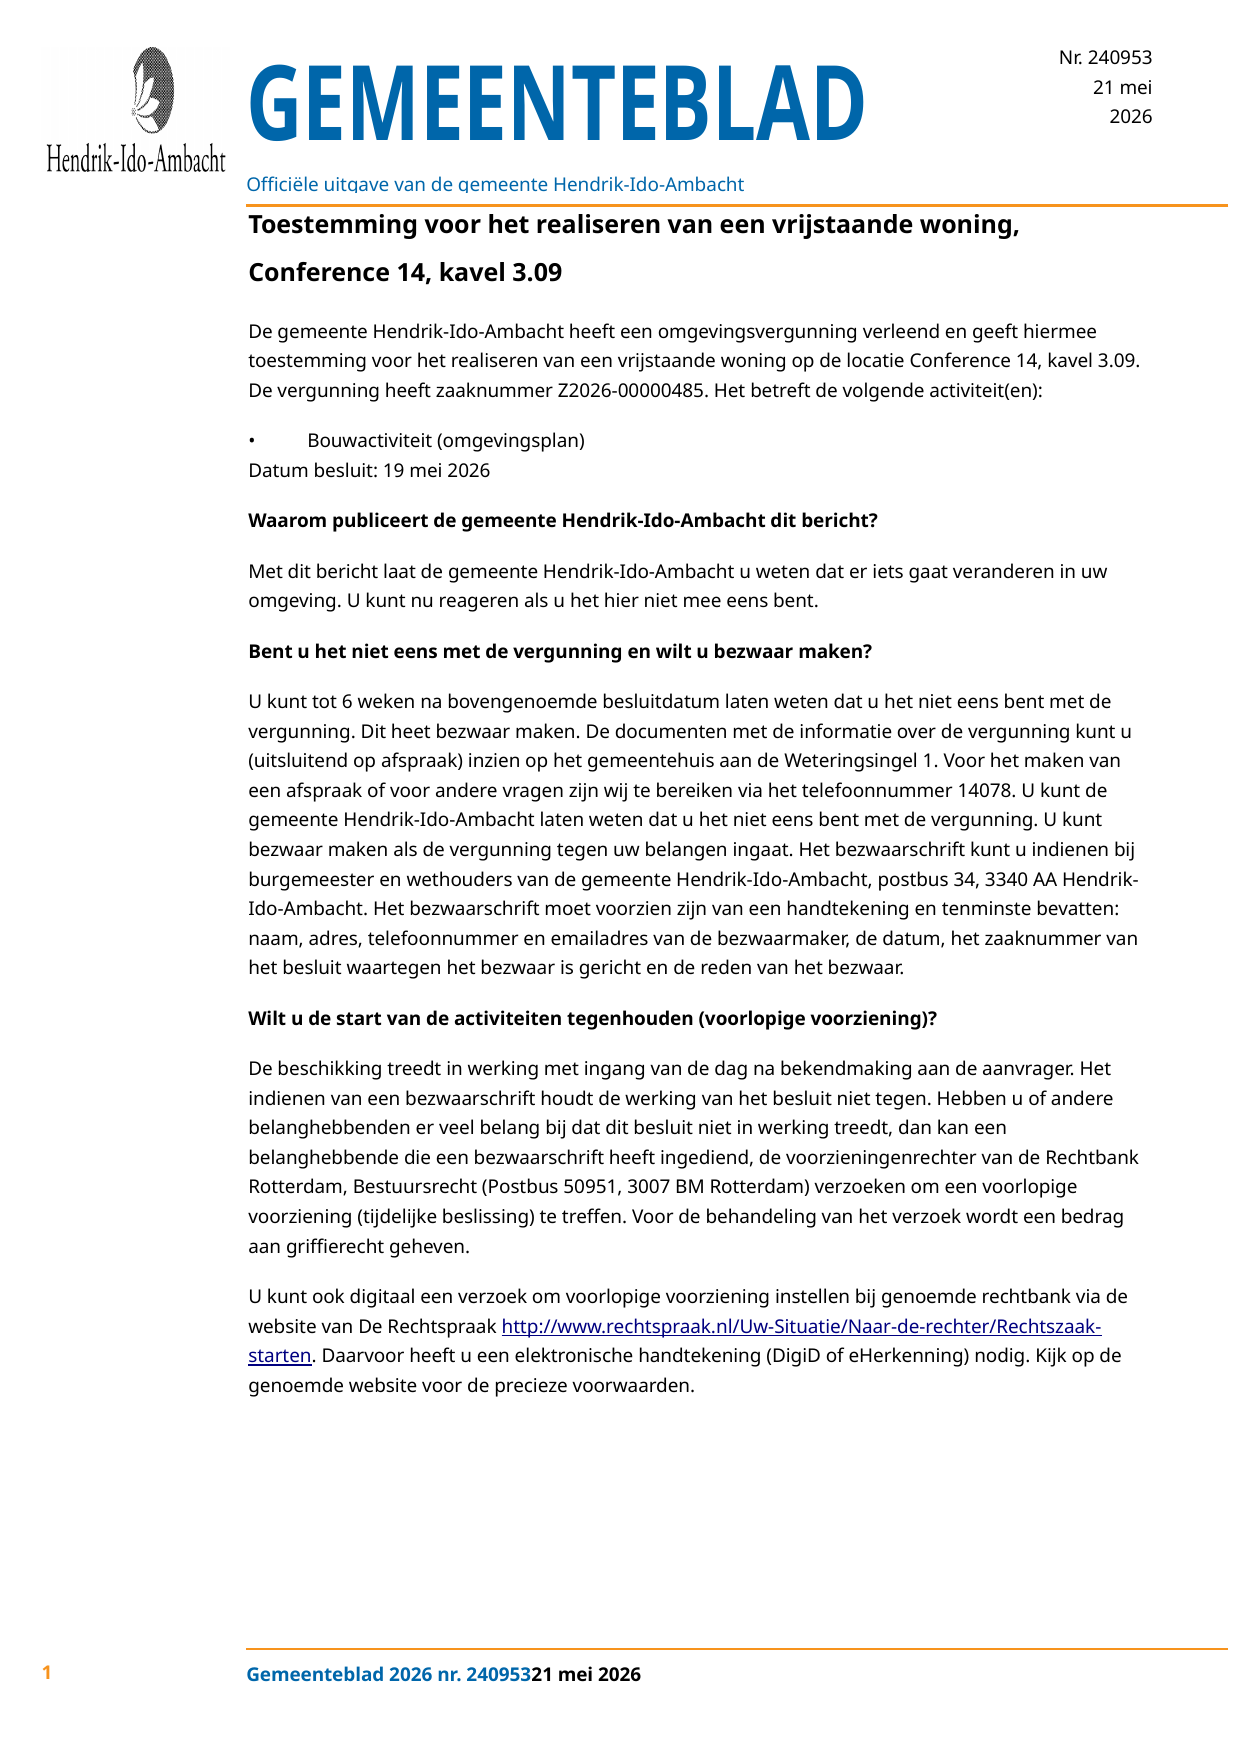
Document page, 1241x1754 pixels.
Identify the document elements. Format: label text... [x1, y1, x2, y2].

text Wilt u de start van de activiteiten tegenhouden (voorlopige voorziening)? [248, 1005, 1152, 1031]
text U kunt tot 6 weken na bovengenoemde besluitdatum laten weten dat u het niet eens bent met de vergunning. Dit heet bezwaar maken. De documenten met de informatie over de vergunning kunt u (uitsluitend op afspraak) inzien op het gemeentehuis aan de Weteringsingel 1. Voor het maken van een afspraak of voor andere vragen zijn wij te bereiken via het telefoonnummer 14078. U kunt de gemeente Hendrik-Ido-Ambacht laten weten dat u het niet eens bent met de vergunning. U kunt bezwaar maken als de vergunning tegen uw belangen ingaat. Het bezwaarschrift kunt u indienen bij burgemeester en wethouders van de gemeente Hendrik-Ido-Ambacht, postbus 34, 3340 AA Hendrik-Ido-Ambacht. Het bezwaarschrift moet voorzien zijn van een handtekening en tenminste bevatten: naam, adres, telefoonnummer en emailadres van de bezwaarmaker, de datum, het zaaknummer van het besluit waartegen het bezwaar is gericht en de reden van het bezwaar. [248, 688, 1152, 980]
text Waarom publiceert de gemeente Hendrik-Ido-Ambacht dit bericht? [248, 507, 1152, 533]
list Bouwactiviteit (omgevingsplan) [248, 427, 1152, 453]
text U kunt ook digitaal een verzoek om voorlopige voorziening instellen bij genoemde rechtbank via de website van De Rechtspraak http://www.rechtspraak.nl/Uw-Situatie/Naar-de-rechter/Rechtszaak-starten. Daarvoor heeft u een elektronische handtekening (DigiD of eHerkenning) nodig. Kijk op de genoemde website voor de precieze voorwaarden. [248, 1283, 1152, 1398]
text Met dit bericht laat de gemeente Hendrik-Ido-Ambacht u weten dat er iets gaat veranderen in uw omgeving. U kunt nu reageren als u het hier niet mee eens bent. [248, 558, 1152, 613]
text De gemeente Hendrik-Ido-Ambacht heeft een omgevingsvergunning verleend en geeft hiermee toestemming voor het realiseren van een vrijstaande woning op de locatie Conference 14, kavel 3.09. De vergunning heeft zaaknummer Z2026-00000485. Het betreft de volgende activiteit(en): [248, 318, 1152, 403]
text De beschikking treedt in werking met ingang van de dag na bekendmaking aan de aanvrager. Het indienen van een bezwaarschrift houdt de werking van het besluit niet tegen. Hebben u of andere belanghebbenden er veel belang bij dat dit besluit niet in werking treedt, dan kan een belanghebbende die een bezwaarschrift heeft ingediend, de voorzieningenrechter van de Rechtbank Rotterdam, Bestuursrecht (Postbus 50951, 3007 BM Rotterdam) verzoeken om een voorlopige voorziening (tijdelijke beslissing) te treffen. Voor de behandeling van het verzoek wordt een bedrag aan griffierecht geheven. [248, 1055, 1152, 1259]
text Datum besluit: 19 mei 2026 [248, 457, 1152, 483]
text Bent u het niet eens met de vergunning en wilt u bezwaar maken? [248, 638, 1152, 664]
picture [41, 47, 231, 172]
text Toestemming voor het realiseren van een vrijstaande woning, Conference 14, kavel 3.09 [248, 207, 1152, 288]
